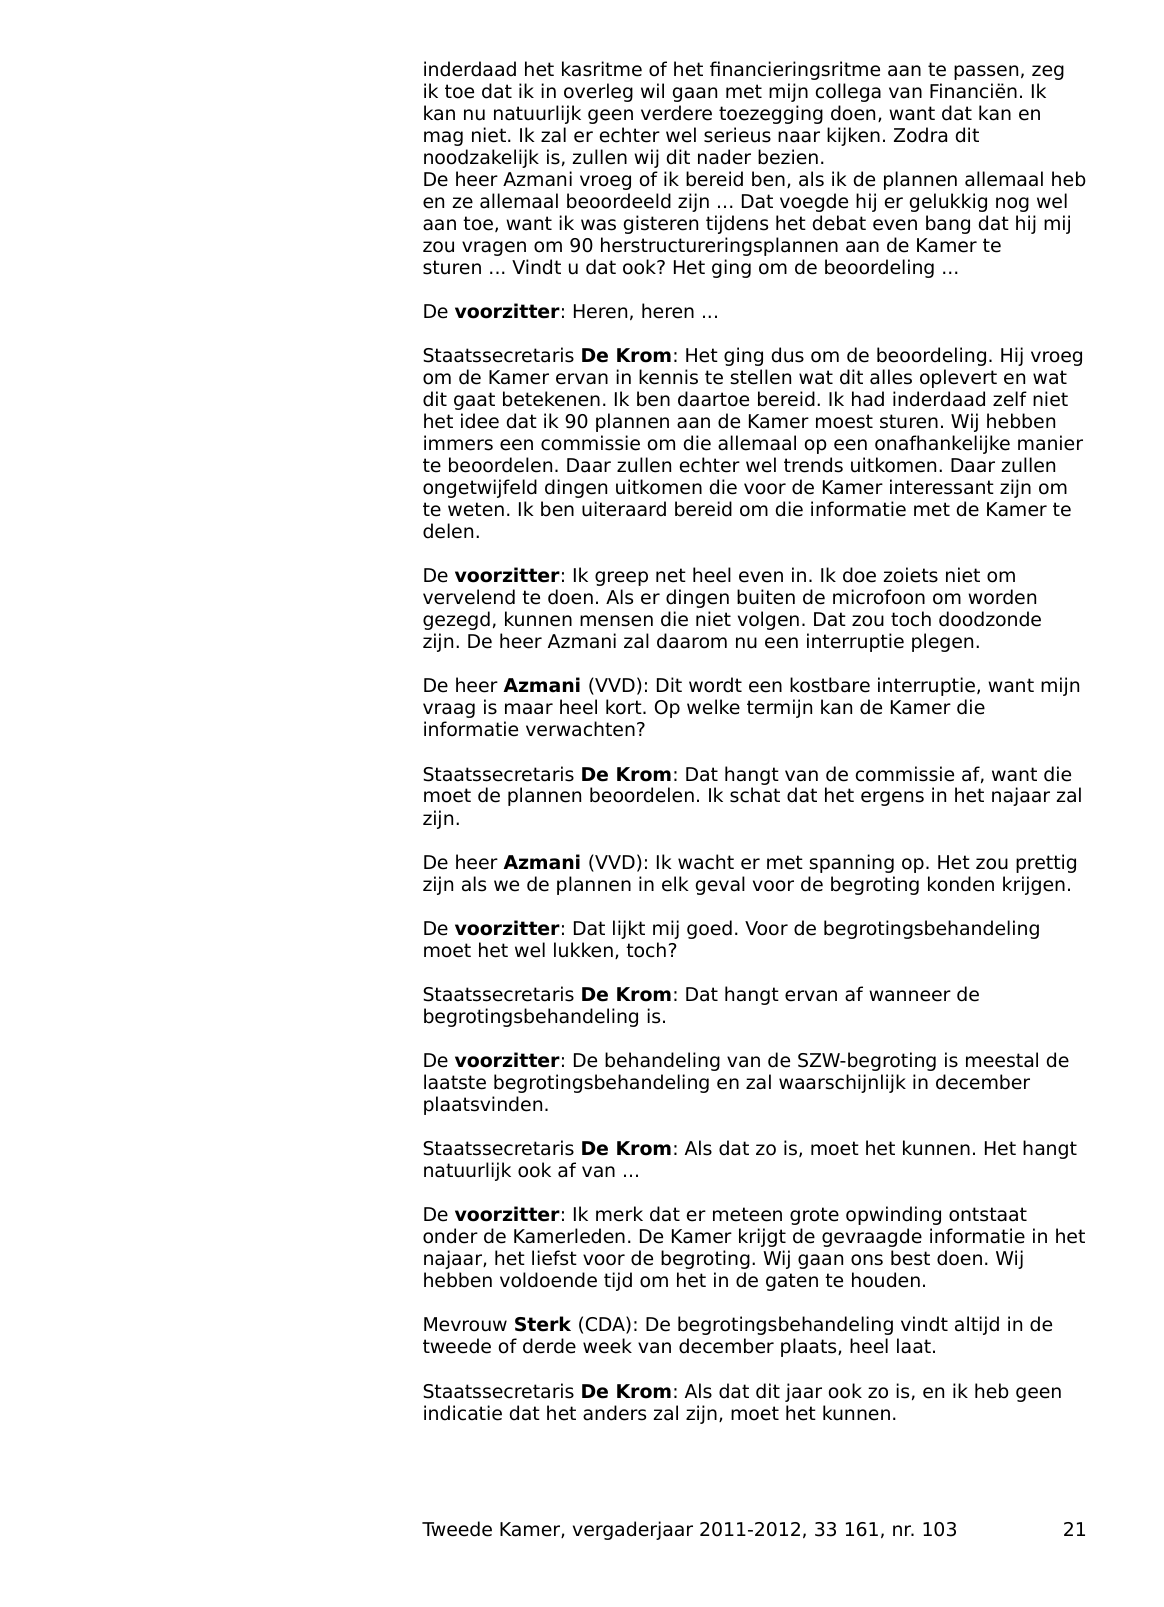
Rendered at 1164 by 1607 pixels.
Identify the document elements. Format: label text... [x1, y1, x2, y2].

text Staatssecretaris De Krom: Dat hangt ervan af wanneer de begrotingsbehandeling is. [422, 984, 1087, 1028]
text inderdaad het kasritme of het financieringsritme aan te passen, zeg ik toe dat ik in overleg wil gaan met mijn collega van Financiën. Ik kan nu natuurlijk geen verdere toezegging doen, want dat kan en mag niet. Ik zal er echter wel serieus naar kijken. Zodra dit noodzakelijk is, zullen wij dit nader bezien. [422, 59, 1087, 169]
text Staatssecretaris De Krom: Als dat zo is, moet het kunnen. Het hangt natuurlijk ook af van ... [422, 1138, 1087, 1182]
text De voorzitter: Ik merk dat er meteen grote opwinding ontstaat onder de Kamerleden. De Kamer krijgt de gevraagde informatie in het najaar, het liefst voor de begroting. Wij gaan ons best doen. Wij hebben voldoende tijd om het in de gaten te houden. [422, 1204, 1087, 1292]
text De voorzitter: Heren, heren ... [422, 301, 1087, 323]
text Staatssecretaris De Krom: Als dat dit jaar ook zo is, en ik heb geen indicatie dat het anders zal zijn, moet het kunnen. [422, 1381, 1087, 1424]
text De voorzitter: Ik greep net heel even in. Ik doe zoiets niet om vervelend te doen. Als er dingen buiten de microfoon om worden gezegd, kunnen mensen die niet volgen. Dat zou toch doodzonde zijn. De heer Azmani zal daarom nu een interruptie plegen. [422, 565, 1087, 653]
text De heer Azmani vroeg of ik bereid ben, als ik de plannen allemaal heb en ze allemaal beoordeeld zijn ... Dat voegde hij er gelukkig nog wel aan toe, want ik was gisteren tijdens het debat even bang dat hij mij zou vragen om 90 herstructureringsplannen aan de Kamer te sturen ... Vindt u dat ook? Het ging om de beoordeling ... [422, 169, 1087, 279]
text De voorzitter: Dat lijkt mij goed. Voor de begrotingsbehandeling moet het wel lukken, toch? [422, 918, 1087, 962]
text De heer Azmani (VVD): Dit wordt een kostbare interruptie, want mijn vraag is maar heel kort. Op welke termijn kan de Kamer die informatie verwachten? [422, 675, 1087, 741]
text Mevrouw Sterk (CDA): De begrotingsbehandeling vindt altijd in de tweede of derde week van december plaats, heel laat. [422, 1314, 1087, 1358]
text De voorzitter: De behandeling van de SZW-begroting is meestal de laatste begrotingsbehandeling en zal waarschijnlijk in december plaatsvinden. [422, 1050, 1087, 1116]
text Staatssecretaris De Krom: Dat hangt van de commissie af, want die moet de plannen beoordelen. Ik schat dat het ergens in het najaar zal zijn. [422, 763, 1087, 829]
text De heer Azmani (VVD): Ik wacht er met spanning op. Het zou prettig zijn als we de plannen in elk geval voor de begroting konden krijgen. [422, 852, 1087, 896]
text Staatssecretaris De Krom: Het ging dus om de beoordeling. Hij vroeg om de Kamer ervan in kennis te stellen wat dit alles oplevert en wat dit gaat betekenen. Ik ben daartoe bereid. Ik had inderdaad zelf niet het idee dat ik 90 plannen aan de Kamer moest sturen. Wij hebben immers een commissie om die allemaal op een onafhankelijke manier te beoordelen. Daar zullen echter wel trends uitkomen. Daar zullen ongetwijfeld dingen uitkomen die voor de Kamer interessant zijn om te weten. Ik ben uiteraard bereid om die informatie met de Kamer te delen. [422, 345, 1087, 543]
